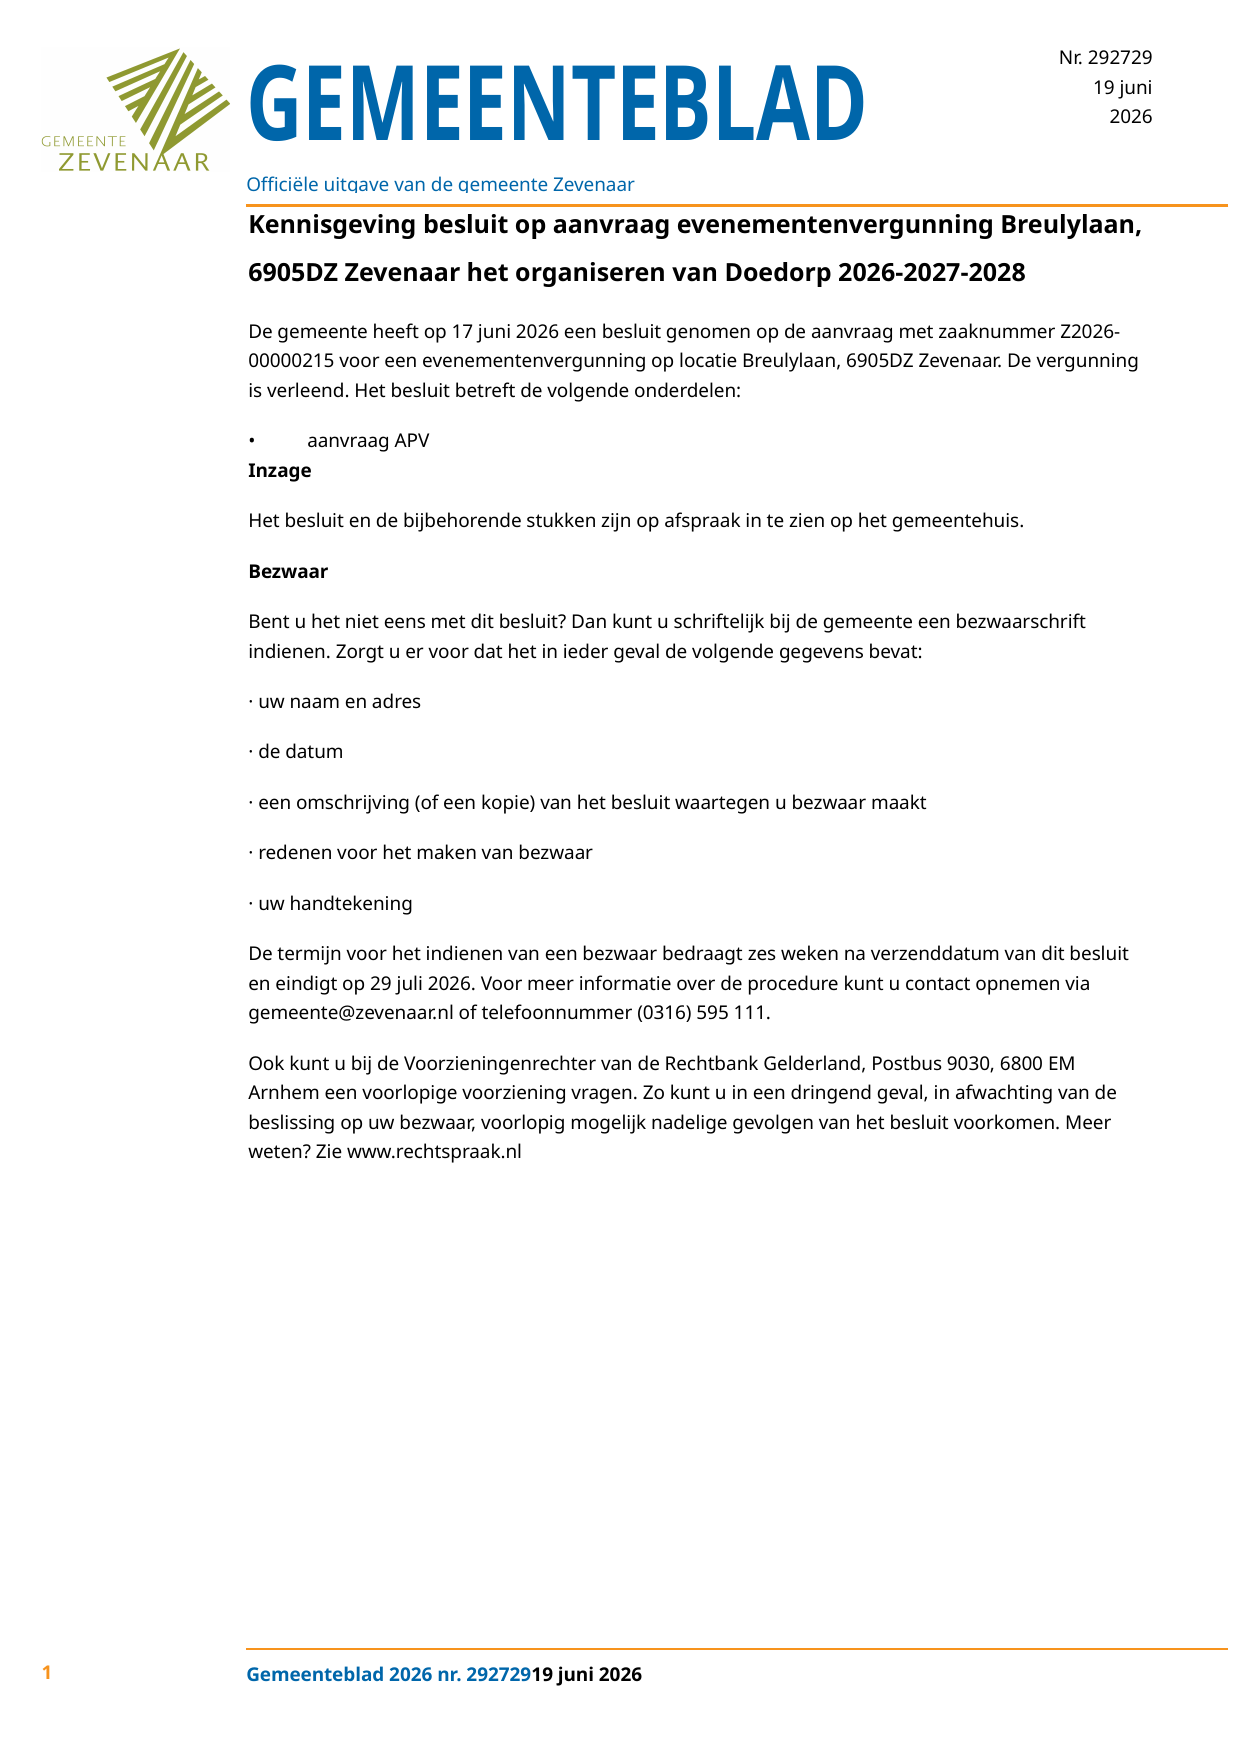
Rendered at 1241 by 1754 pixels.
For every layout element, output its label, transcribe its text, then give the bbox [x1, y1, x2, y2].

text Bezwaar [248, 558, 1152, 584]
text Bent u het niet eens met dit besluit? Dan kunt u schriftelijk bij de gemeente een bezwaarschrift indienen. Zorgt u er voor dat het in ieder geval de volgende gegevens bevat: [248, 608, 1152, 664]
text · uw naam en adres [248, 688, 1152, 714]
text Inzage [248, 457, 1152, 483]
text De termijn voor het indienen van een bezwaar bedraagt zes weken na verzenddatum van dit besluit en eindigt op 29 juli 2026. Voor meer informatie over de procedure kunt u contact opnemen via gemeente@zevenaar.nl of telefoonnummer (0316) 595 111. [248, 940, 1152, 1025]
text De gemeente heeft op 17 juni 2026 een besluit genomen op de aanvraag met zaaknummer Z2026-00000215 voor een evenementenvergunning op locatie Breulylaan, 6905DZ Zevenaar. De vergunning is verleend. Het besluit betreft de volgende onderdelen: [248, 318, 1152, 403]
picture [41, 47, 231, 172]
list aanvraag APV [248, 427, 1152, 453]
text · de datum [248, 739, 1152, 764]
text · een omschrijving (of een kopie) van het besluit waartegen u bezwaar maakt [248, 789, 1152, 815]
text Het besluit en de bijbehorende stukken zijn op afspraak in te zien op het gemeentehuis. [248, 507, 1152, 533]
text Ook kunt u bij de Voorzieningenrechter van de Rechtbank Gelderland, Postbus 9030, 6800 EM Arnhem een voorlopige voorziening vragen. Zo kunt u in een dringend geval, in afwachting van de beslissing op uw bezwaar, voorlopig mogelijk nadelige gevolgen van het besluit voorkomen. Meer weten? Zie www.rechtspraak.nl [248, 1050, 1152, 1164]
text · uw handtekening [248, 890, 1152, 916]
text Kennisgeving besluit op aanvraag evenementenvergunning Breulylaan, 6905DZ Zevenaar het organiseren van Doedorp 2026-2027-2028 [248, 207, 1152, 288]
text · redenen voor het maken van bezwaar [248, 839, 1152, 865]
